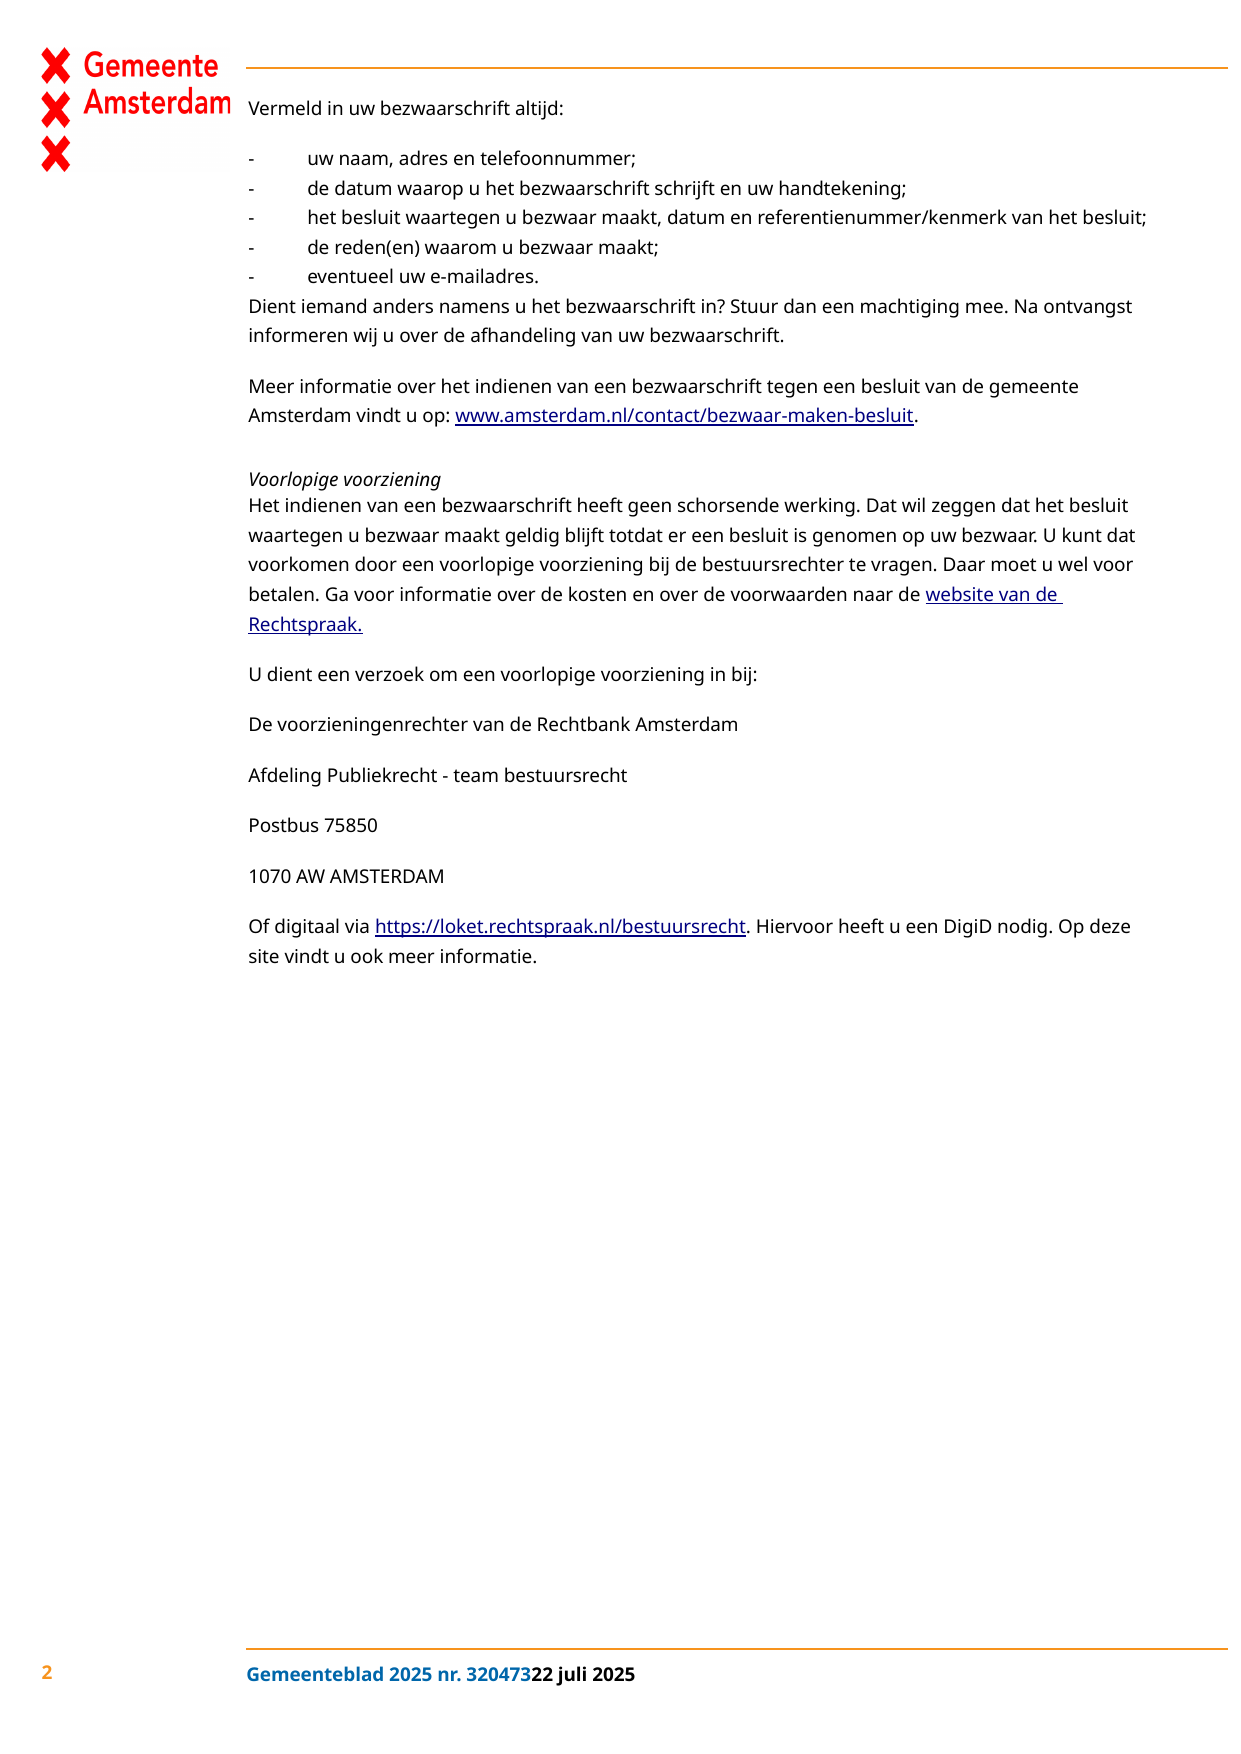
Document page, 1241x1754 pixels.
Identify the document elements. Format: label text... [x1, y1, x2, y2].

list de datum waarop u het bezwaarschrift schrijft en uw handtekening; [248, 175, 1152, 201]
list het besluit waartegen u bezwaar maakt, datum en referentienummer/kenmerk van het besluit; [248, 204, 1152, 230]
text Vermeld in uw bezwaarschrift altijd: [248, 95, 1152, 121]
text Postbus 75850 [248, 812, 1152, 838]
text U dient een verzoek om een voorlopige voorziening in bij: [248, 661, 1152, 687]
text De voorzieningenrechter van de Rechtbank Amsterdam [248, 712, 1152, 737]
text Voorlopige voorziening [248, 467, 1152, 492]
text Afdeling Publiekrecht - team bestuursrecht [248, 762, 1152, 788]
list eventueel uw e-mailadres. [248, 263, 1152, 289]
text Of digitaal via https://loket.rechtspraak.nl/bestuursrecht. Hiervoor heeft u een DigiD nodig. Op deze site vindt u ook meer informatie. [248, 913, 1152, 968]
picture [41, 47, 231, 172]
text Meer informatie over het indienen van een bezwaarschrift tegen een besluit van de gemeente Amsterdam vindt u op: www.amsterdam.nl/contact/bezwaar-maken-besluit. [248, 373, 1152, 428]
text Het indienen van een bezwaarschrift heeft geen schorsende werking. Dat wil zeggen dat het besluit waartegen u bezwaar maakt geldig blijft totdat er een besluit is genomen op uw bezwaar. U kunt dat voorkomen door een voorlopige voorziening bij de bestuursrechter te vragen. Daar moet u wel voor betalen. Ga voor informatie over de kosten en over de voorwaarden naar de website van de Rechtspraak. [248, 492, 1152, 636]
list de reden(en) waarom u bezwaar maakt; [248, 234, 1152, 260]
text 1070 AW AMSTERDAM [248, 863, 1152, 888]
list uw naam, adres en telefoonnummer; [248, 145, 1152, 171]
text Dient iemand anders namens u het bezwaarschrift in? Stuur dan een machtiging mee. Na ontvangst informeren wij u over de afhandeling van uw bezwaarschrift. [248, 293, 1152, 348]
